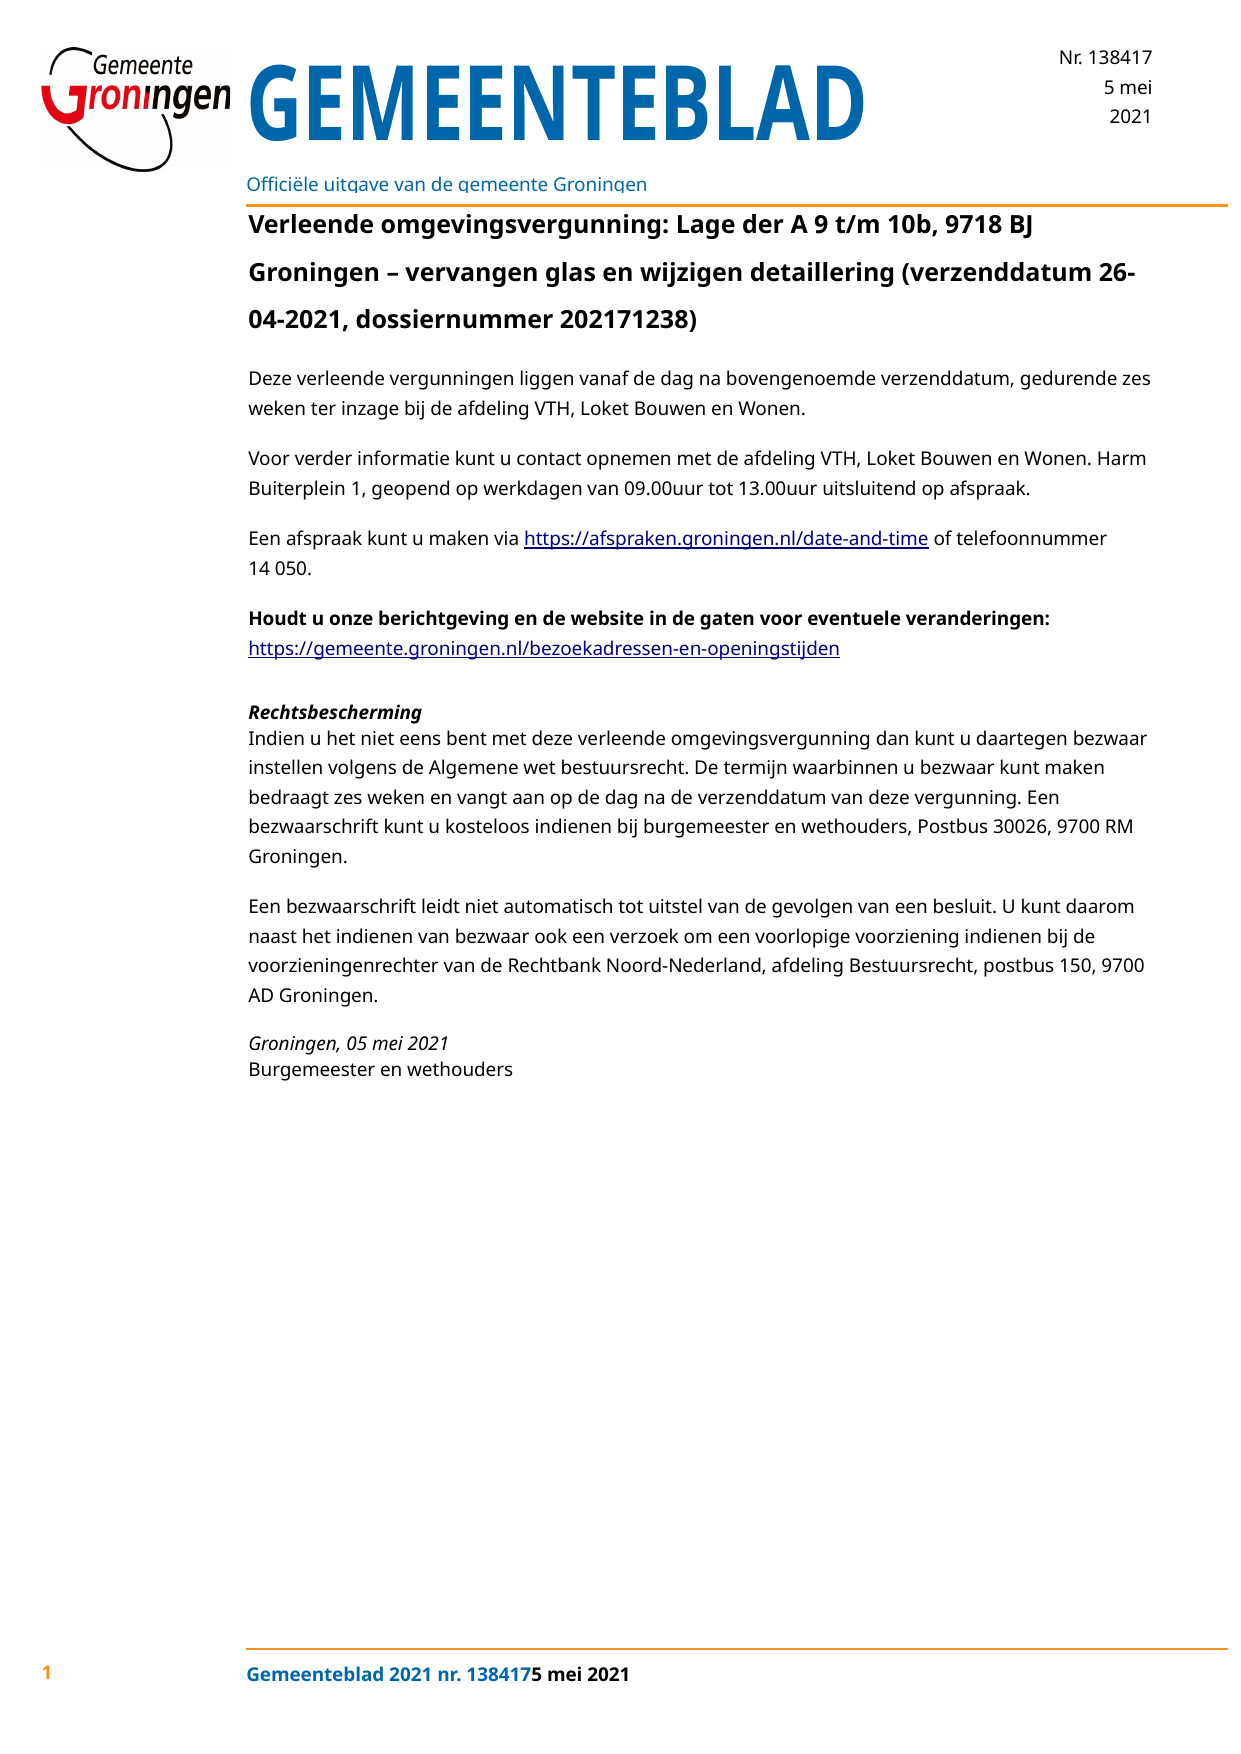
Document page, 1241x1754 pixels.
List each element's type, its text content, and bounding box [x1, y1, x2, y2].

text Groningen, 05 mei 2021 [248, 1030, 1152, 1056]
text Indien u het niet eens bent met deze verleende omgevingsvergunning dan kunt u daartegen bezwaar instellen volgens de Algemene wet bestuursrecht. De termijn waarbinnen u bezwaar kunt maken bedraagt zes weken en vangt aan op de dag na de verzenddatum van deze vergunning. Een bezwaarschrift kunt u kosteloos indienen bij burgemeester en wethouders, Postbus 30026, 9700 RM Groningen. [248, 725, 1152, 869]
text Deze verleende vergunningen liggen vanaf de dag na bovengenoemde verzenddatum, gedurende zes weken ter inzage bij de afdeling VTH, Loket Bouwen en Wonen. [248, 366, 1152, 421]
text Een afspraak kunt u maken via https://afspraken.groningen.nl/date-and-time of telefoonnummer 14 050. [248, 526, 1152, 581]
text Rechtsbescherming [248, 699, 1152, 725]
picture [41, 47, 231, 172]
text Burgemeester en wethouders [248, 1056, 1152, 1082]
text Voor verder informatie kunt u contact opnemen met de afdeling VTH, Loket Bouwen en Wonen. Harm Buiterplein 1, geopend op werkdagen van 09.00uur tot 13.00uur uitsluitend op afspraak. [248, 446, 1152, 501]
text Houdt u onze berichtgeving en de website in de gaten voor eventuele veranderingen: https://gemeente.groningen.nl/bezoekadressen-en-openingstijden [248, 606, 1152, 661]
text Verleende omgevingsvergunning: Lage der A 9 t/m 10b, 9718 BJ Groningen – vervangen glas en wijzigen detaillering (verzenddatum 26-04-2021, dossiernummer 202171238) [248, 207, 1152, 336]
text Een bezwaarschrift leidt niet automatisch tot uitstel van de gevolgen van een besluit. U kunt daarom naast het indienen van bezwaar ook een verzoek om een voorlopige voorziening indienen bij de voorzieningenrechter van de Rechtbank Noord-Nederland, afdeling Bestuursrecht, postbus 150, 9700 AD Groningen. [248, 893, 1152, 1008]
